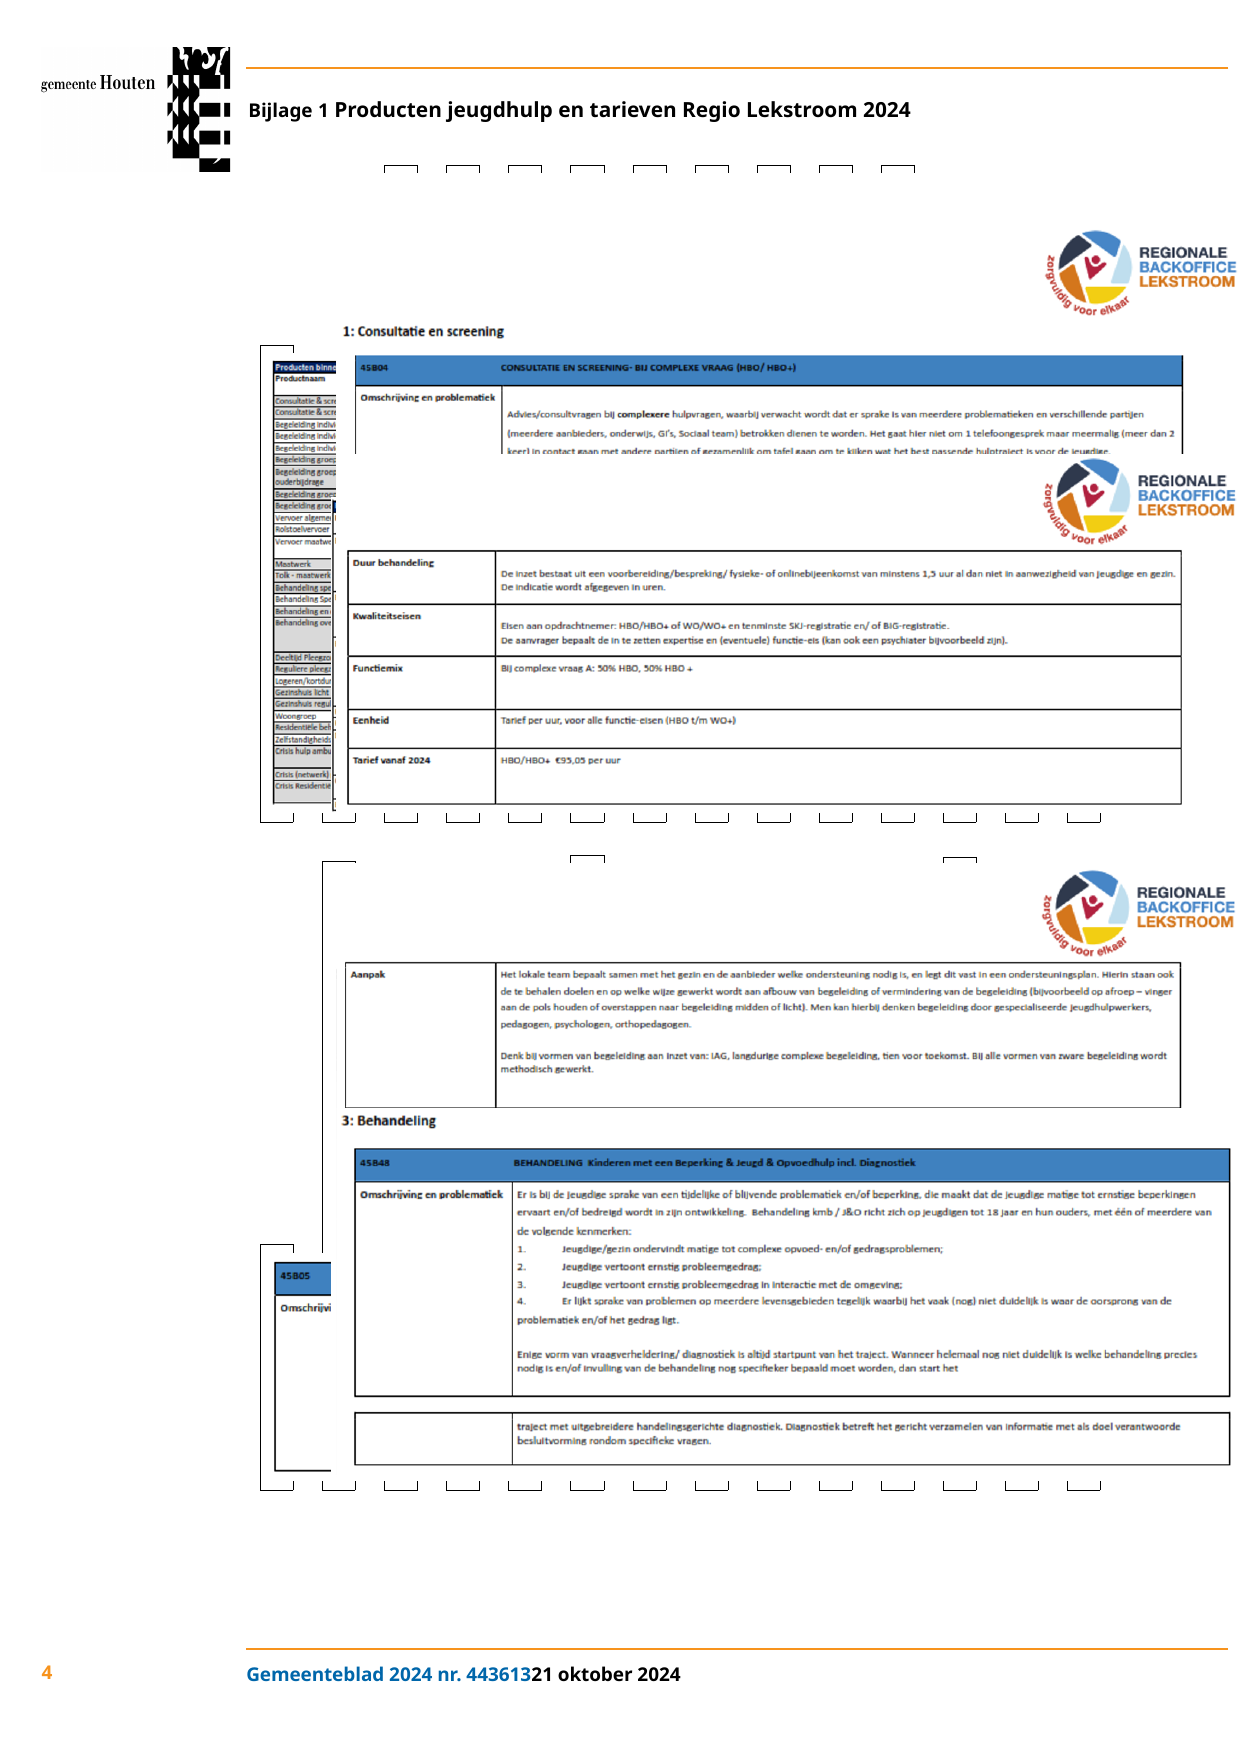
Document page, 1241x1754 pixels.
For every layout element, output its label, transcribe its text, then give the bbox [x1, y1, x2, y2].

picture [268, 173, 1240, 813]
picture [268, 863, 1240, 1481]
text Bijlage 1 Producten jeugdhulp en tarieven Regio Lekstroom 2024 [248, 95, 1152, 123]
picture [41, 47, 231, 172]
